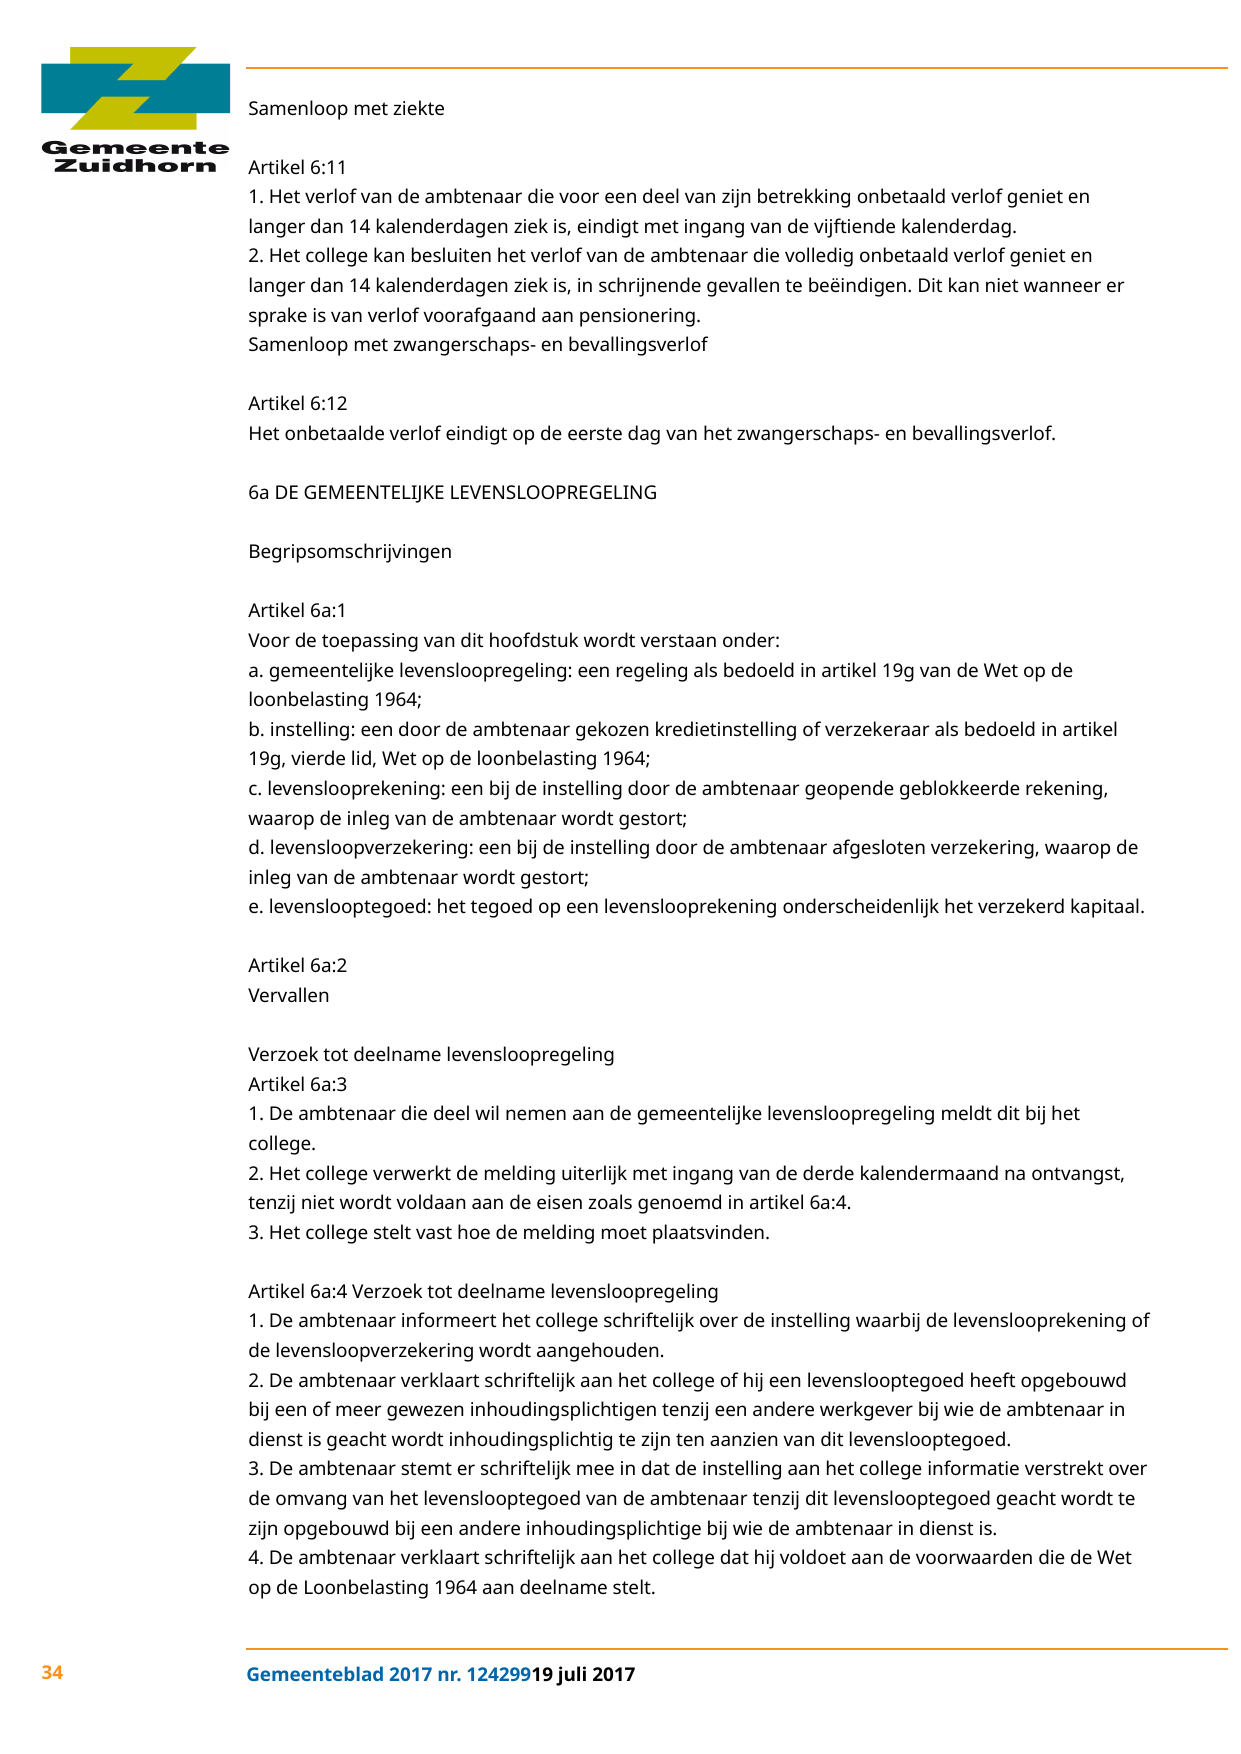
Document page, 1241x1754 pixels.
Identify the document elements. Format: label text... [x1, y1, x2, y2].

text Voor de toepassing van dit hoofdstuk wordt verstaan onder: [248, 627, 1152, 653]
text Artikel 6a:2 [248, 953, 1152, 978]
text e. levenslooptegoed: het tegoed op een levenslooprekening onderscheidenlijk het verzekerd kapitaal. [248, 893, 1152, 919]
text Artikel 6:11 [248, 154, 1152, 180]
text Samenloop met ziekte [248, 95, 1152, 121]
text 2. Het college kan besluiten het verlof van de ambtenaar die volledig onbetaald verlof geniet en langer dan 14 kalenderdagen ziek is, in schrijnende gevallen te beëindigen. Dit kan niet wanneer er sprake is van verlof voorafgaand aan pensionering. [248, 243, 1152, 328]
text Het onbetaalde verlof eindigt op de eerste dag van het zwangerschaps- en bevallingsverlof. [248, 420, 1152, 446]
text Samenloop met zwangerschaps- en bevallingsverlof [248, 331, 1152, 357]
text Artikel 6a:4 Verzoek tot deelname levensloopregeling [248, 1278, 1152, 1304]
text 3. Het college stelt vast hoe de melding moet plaatsvinden. [248, 1219, 1152, 1245]
text 1. De ambtenaar die deel wil nemen aan de gemeentelijke levensloopregeling meldt dit bij het college. [248, 1101, 1152, 1156]
text Vervallen [248, 982, 1152, 1008]
text 2. Het college verwerkt de melding uiterlijk met ingang van de derde kalendermaand na ontvangst, tenzij niet wordt voldaan aan de eisen zoals genoemd in artikel 6a:4. [248, 1160, 1152, 1215]
text 6a DE GEMEENTELIJKE LEVENSLOOPREGELING [248, 479, 1152, 505]
text Begripsomschrijvingen [248, 538, 1152, 564]
text a. gemeentelijke levensloopregeling: een regeling als bedoeld in artikel 19g van de Wet op de loonbelasting 1964; [248, 657, 1152, 712]
text Artikel 6a:3 [248, 1071, 1152, 1097]
text c. levenslooprekening: een bij de instelling door de ambtenaar geopende geblokkeerde rekening, waarop de inleg van de ambtenaar wordt gestort; [248, 775, 1152, 831]
text Verzoek tot deelname levensloopregeling [248, 1041, 1152, 1067]
text 3. De ambtenaar stemt er schriftelijk mee in dat de instelling aan het college informatie verstrekt over de omvang van het levenslooptegoed van de ambtenaar tenzij dit levenslooptegoed geacht wordt te zijn opgebouwd bij een andere inhoudingsplichtige bij wie de ambtenaar in dienst is. [248, 1456, 1152, 1541]
text Artikel 6:12 [248, 391, 1152, 416]
text 1. Het verlof van de ambtenaar die voor een deel van zijn betrekking onbetaald verlof geniet en langer dan 14 kalenderdagen ziek is, eindigt met ingang van de vijftiende kalenderdag. [248, 183, 1152, 239]
text 1. De ambtenaar informeert het college schriftelijk over de instelling waarbij de levenslooprekening of de levensloopverzekering wordt aangehouden. [248, 1308, 1152, 1363]
text b. instelling: een door de ambtenaar gekozen kredietinstelling of verzekeraar als bedoeld in artikel 19g, vierde lid, Wet op de loonbelasting 1964; [248, 716, 1152, 771]
picture [41, 47, 231, 172]
text d. levensloopverzekering: een bij de instelling door de ambtenaar afgesloten verzekering, waarop de inleg van de ambtenaar wordt gestort; [248, 834, 1152, 890]
text Artikel 6a:1 [248, 598, 1152, 623]
text 2. De ambtenaar verklaart schriftelijk aan het college of hij een levenslooptegoed heeft opgebouwd bij een of meer gewezen inhoudingsplichtigen tenzij een andere werkgever bij wie de ambtenaar in dienst is geacht wordt inhoudingsplichtig te zijn ten aanzien van dit levenslooptegoed. [248, 1367, 1152, 1452]
text 4. De ambtenaar verklaart schriftelijk aan het college dat hij voldoet aan de voorwaarden die de Wet op de Loonbelasting 1964 aan deelname stelt. [248, 1544, 1152, 1600]
